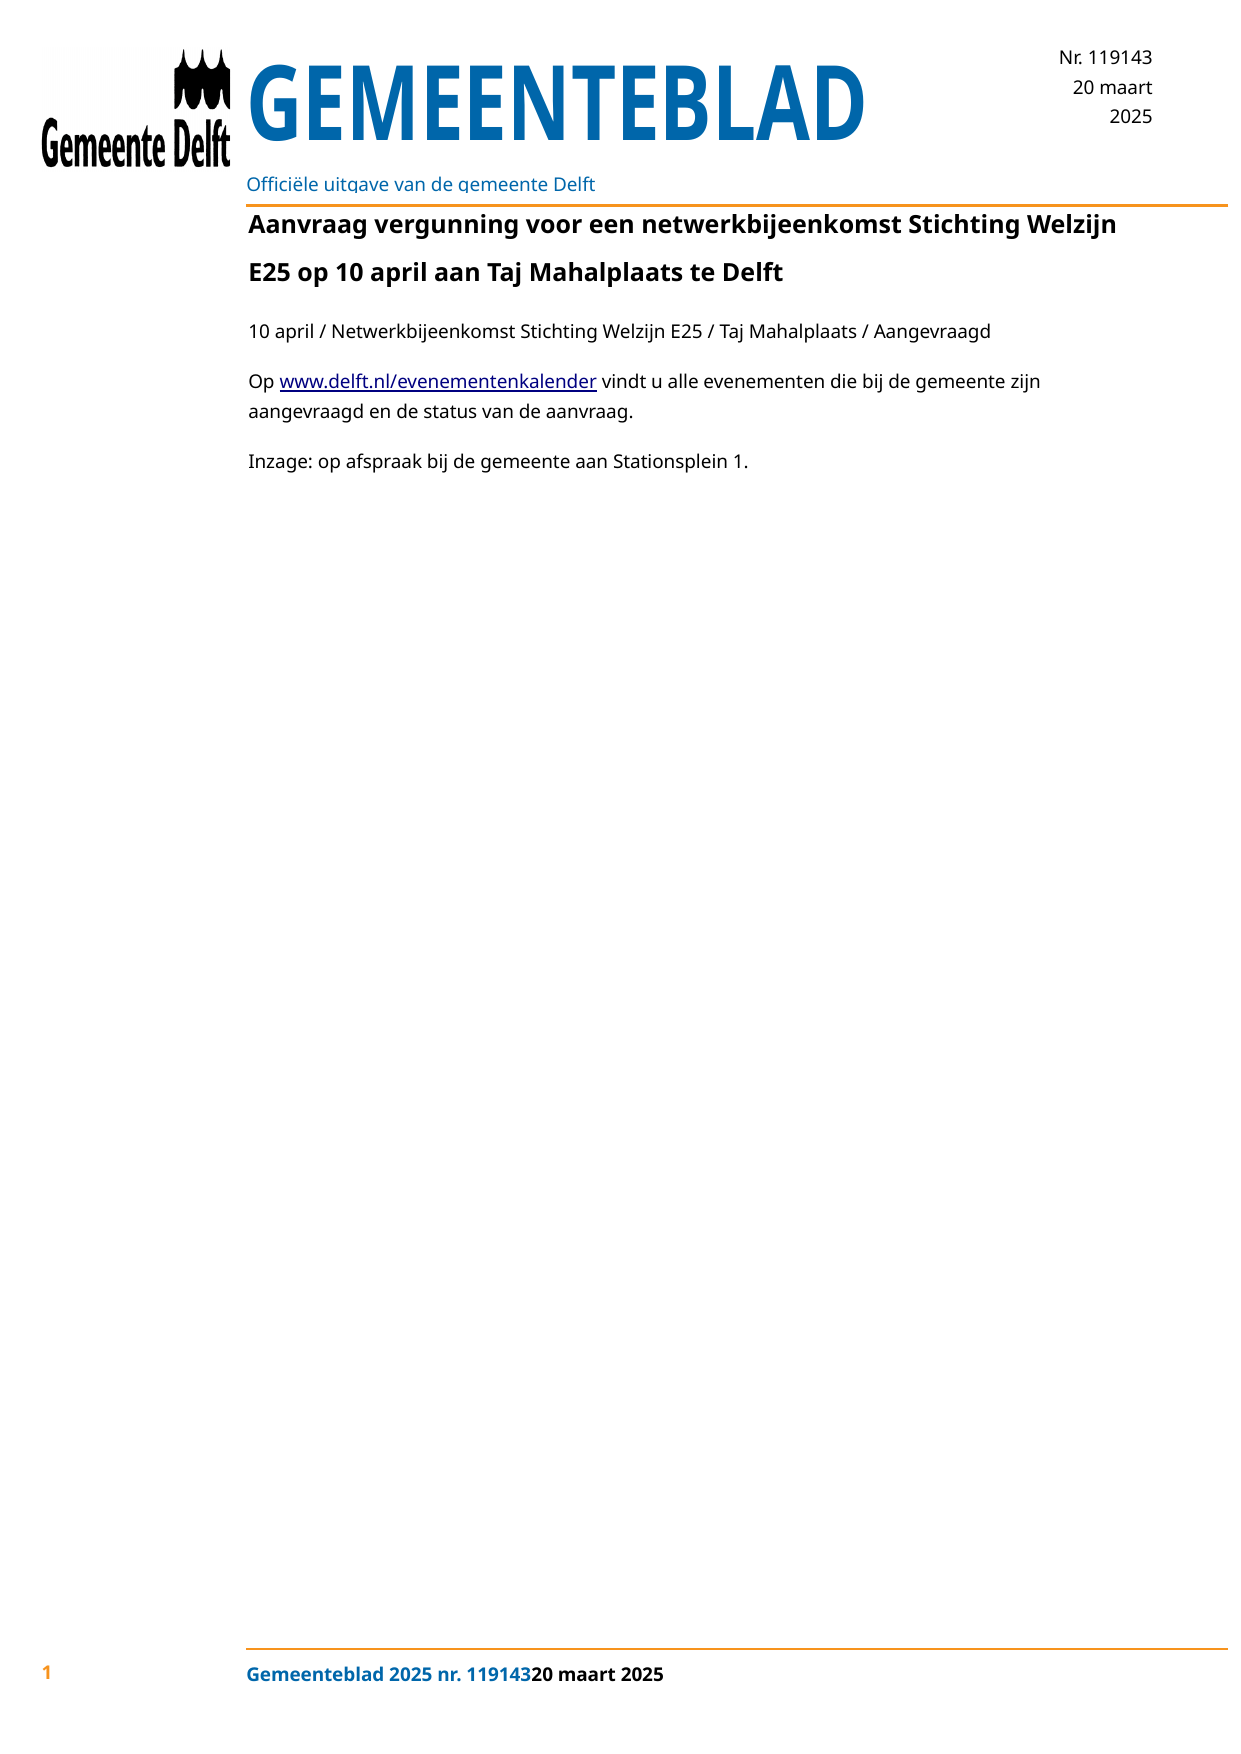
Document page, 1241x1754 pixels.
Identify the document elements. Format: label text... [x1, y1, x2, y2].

text 10 april / Netwerkbijeenkomst Stichting Welzijn E25 / Taj Mahalplaats / Aangevraagd [248, 318, 1152, 344]
text Op www.delft.nl/evenementenkalender vindt u alle evenementen die bij de gemeente zijn aangevraagd en de status van de aanvraag. [248, 368, 1152, 424]
text Aanvraag vergunning voor een netwerkbijeenkomst Stichting Welzijn E25 op 10 april aan Taj Mahalplaats te Delft [248, 207, 1152, 288]
text Inzage: op afspraak bij de gemeente aan Stationsplein 1. [248, 448, 1152, 474]
picture [41, 47, 231, 172]
